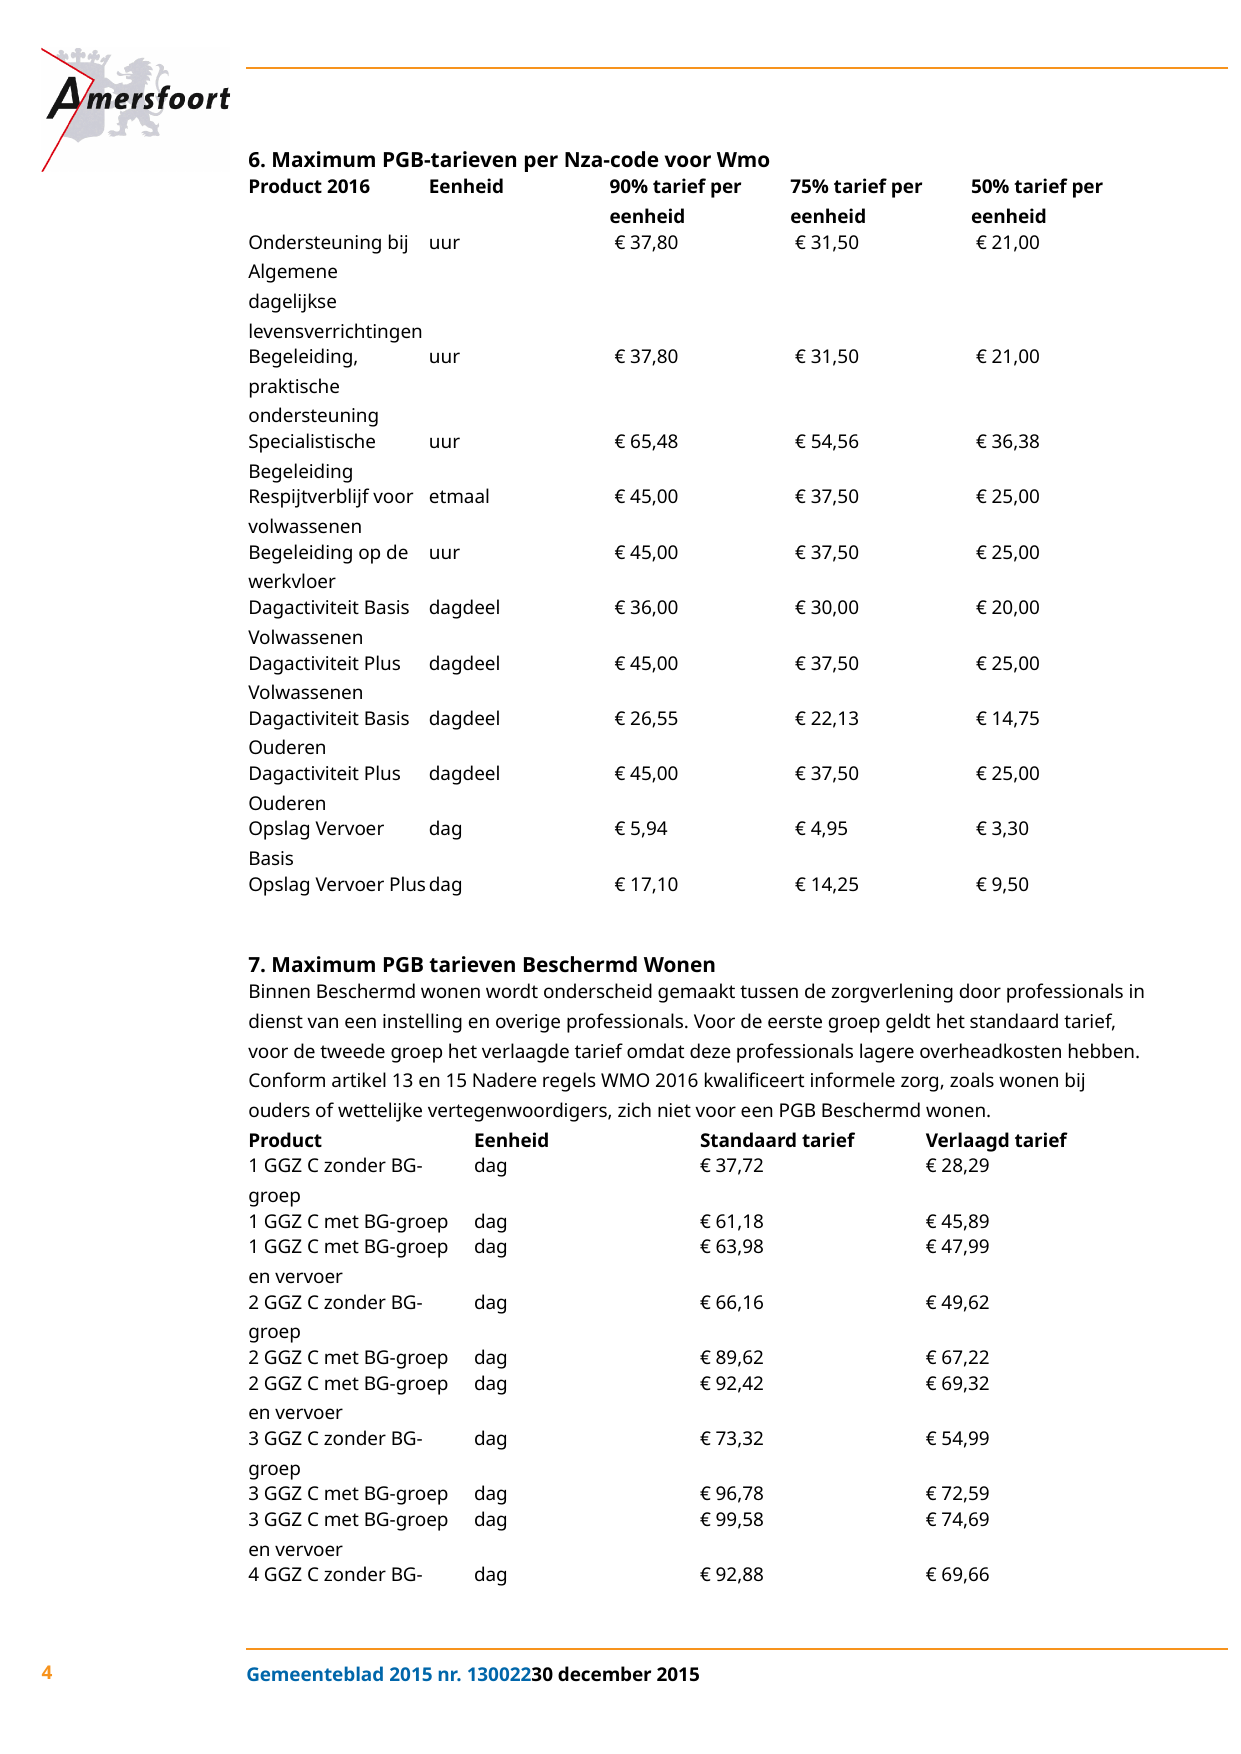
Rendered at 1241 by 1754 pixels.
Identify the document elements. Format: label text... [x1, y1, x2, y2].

table_cell dag [474, 1562, 700, 1587]
table_cell dag [474, 1506, 700, 1562]
table_cell € 47,99 [926, 1234, 1152, 1289]
table_cell uur [429, 429, 609, 484]
table_cell Opslag Vervoer Plus [248, 871, 429, 897]
table_cell 1 GGZ C met BG-groep en vervoer [248, 1234, 474, 1289]
table_cell € 69,32 [926, 1370, 1152, 1425]
table_cell uur [429, 344, 609, 428]
text Binnen Beschermd wonen wordt onderscheid gemaakt tussen de zorgverlening door professionals in dienst van een instelling en overige professionals. Voor de eerste groep geldt het standaard tarief, voor de tweede groep het verlaagde tarief omdat deze professionals lagere overheadkosten hebben. [248, 979, 1152, 1064]
table_cell € 37,80 [609, 344, 790, 428]
table_cell € 89,62 [700, 1344, 926, 1370]
table_cell € 21,00 [971, 344, 1152, 428]
table_cell € 66,16 [700, 1289, 926, 1344]
table_header 90% tarief per eenheid [609, 174, 790, 229]
table_cell dag [429, 871, 609, 897]
table_cell dagdeel [429, 594, 609, 650]
table_cell € 37,50 [790, 760, 971, 816]
table_cell € 99,58 [700, 1506, 926, 1562]
table_cell Begeleiding op de werkvloer [248, 539, 429, 594]
table_cell € 92,88 [700, 1562, 926, 1587]
table_cell 2 GGZ C zonder BG-groep [248, 1289, 474, 1344]
table_cell € 31,50 [790, 344, 971, 428]
table_cell Dagactiviteit Plus Volwassenen [248, 650, 429, 705]
table_cell € 37,50 [790, 539, 971, 594]
table_cell € 45,00 [609, 650, 790, 705]
table_cell € 9,50 [971, 871, 1152, 897]
table_cell € 65,48 [609, 429, 790, 484]
table_cell € 69,66 [926, 1562, 1152, 1587]
table_cell € 30,00 [790, 594, 971, 650]
table_cell € 36,00 [609, 594, 790, 650]
table_cell dag [474, 1481, 700, 1506]
table_header Eenheid [429, 174, 609, 229]
table_cell € 21,00 [971, 229, 1152, 343]
table_cell 1 GGZ C met BG-groep [248, 1208, 474, 1233]
table_cell Specialistische Begeleiding [248, 429, 429, 484]
table_cell dag [474, 1425, 700, 1481]
table_cell dag [474, 1289, 700, 1344]
table_cell Dagactiviteit Plus Ouderen [248, 760, 429, 816]
picture [41, 47, 231, 172]
table_cell dagdeel [429, 650, 609, 705]
table_cell 2 GGZ C met BG-groep en vervoer [248, 1370, 474, 1425]
table_cell dagdeel [429, 705, 609, 760]
table_cell € 92,42 [700, 1370, 926, 1425]
table_cell € 45,00 [609, 760, 790, 816]
text 7. Maximum PGB tarieven Beschermd Wonen [248, 950, 1152, 979]
table_cell € 45,00 [609, 484, 790, 539]
table_cell € 37,80 [609, 229, 790, 343]
table_cell € 36,38 [971, 429, 1152, 484]
table_cell Begeleiding, praktische ondersteuning [248, 344, 429, 428]
table_cell etmaal [429, 484, 609, 539]
text Conform artikel 13 en 15 Nadere regels WMO 2016 kwalificeert informele zorg, zoals wonen bij ouders of wettelijke vertegenwoordigers, zich niet voor een PGB Beschermd wonen. [248, 1067, 1152, 1123]
table_cell € 31,50 [790, 229, 971, 343]
table_cell € 14,75 [971, 705, 1152, 760]
table_cell 4 GGZ C zonder BG- [248, 1562, 474, 1587]
table_header Product [248, 1127, 474, 1152]
table_cell € 45,89 [926, 1208, 1152, 1233]
table_cell € 72,59 [926, 1481, 1152, 1506]
table_cell € 61,18 [700, 1208, 926, 1233]
table_header Product 2016 [248, 174, 429, 229]
table_cell € 54,99 [926, 1425, 1152, 1481]
table_cell € 73,32 [700, 1425, 926, 1481]
table_cell Dagactiviteit Basis Volwassenen [248, 594, 429, 650]
table_cell € 3,30 [971, 816, 1152, 871]
table_cell Opslag Vervoer Basis [248, 816, 429, 871]
table_cell 3 GGZ C met BG-groep [248, 1481, 474, 1506]
table_cell dag [474, 1208, 700, 1233]
table_cell uur [429, 229, 609, 343]
table_cell € 28,29 [926, 1153, 1152, 1208]
table_cell 3 GGZ C met BG-groep en vervoer [248, 1506, 474, 1562]
table_cell € 96,78 [700, 1481, 926, 1506]
table_cell € 14,25 [790, 871, 971, 897]
table_cell dag [474, 1234, 700, 1289]
table_cell € 45,00 [609, 539, 790, 594]
table_cell € 37,72 [700, 1153, 926, 1208]
table_cell Respijtverblijf voor volwassenen [248, 484, 429, 539]
table_cell € 54,56 [790, 429, 971, 484]
table_cell € 37,50 [790, 484, 971, 539]
table_cell 3 GGZ C zonder BG-groep [248, 1425, 474, 1481]
table_cell € 22,13 [790, 705, 971, 760]
table_cell dag [474, 1344, 700, 1370]
table_cell € 25,00 [971, 650, 1152, 705]
table_cell € 4,95 [790, 816, 971, 871]
table_cell € 74,69 [926, 1506, 1152, 1562]
table_cell € 25,00 [971, 760, 1152, 816]
table_cell dagdeel [429, 760, 609, 816]
table_cell 2 GGZ C met BG-groep [248, 1344, 474, 1370]
table_cell € 25,00 [971, 539, 1152, 594]
table_cell € 63,98 [700, 1234, 926, 1289]
table_header 50% tarief per eenheid [971, 174, 1152, 229]
table_cell € 49,62 [926, 1289, 1152, 1344]
table_cell 1 GGZ C zonder BG-groep [248, 1153, 474, 1208]
table_cell Ondersteuning bij Algemene dagelijkse levensverrichtingen [248, 229, 429, 343]
table_cell uur [429, 539, 609, 594]
table_cell € 25,00 [971, 484, 1152, 539]
table_header Standaard tarief [700, 1127, 926, 1152]
table_cell € 5,94 [609, 816, 790, 871]
table_header Eenheid [474, 1127, 700, 1152]
table_cell dag [474, 1153, 700, 1208]
table_cell € 20,00 [971, 594, 1152, 650]
table_header Verlaagd tarief [926, 1127, 1152, 1152]
table_header 75% tarief per eenheid [790, 174, 971, 229]
table_cell Dagactiviteit Basis Ouderen [248, 705, 429, 760]
table_cell € 26,55 [609, 705, 790, 760]
table_cell € 67,22 [926, 1344, 1152, 1370]
table_cell dag [474, 1370, 700, 1425]
text 6. Maximum PGB-tarieven per Nza-code voor Wmo [248, 145, 1152, 174]
table_cell € 17,10 [609, 871, 790, 897]
table_cell € 37,50 [790, 650, 971, 705]
table_cell dag [429, 816, 609, 871]
